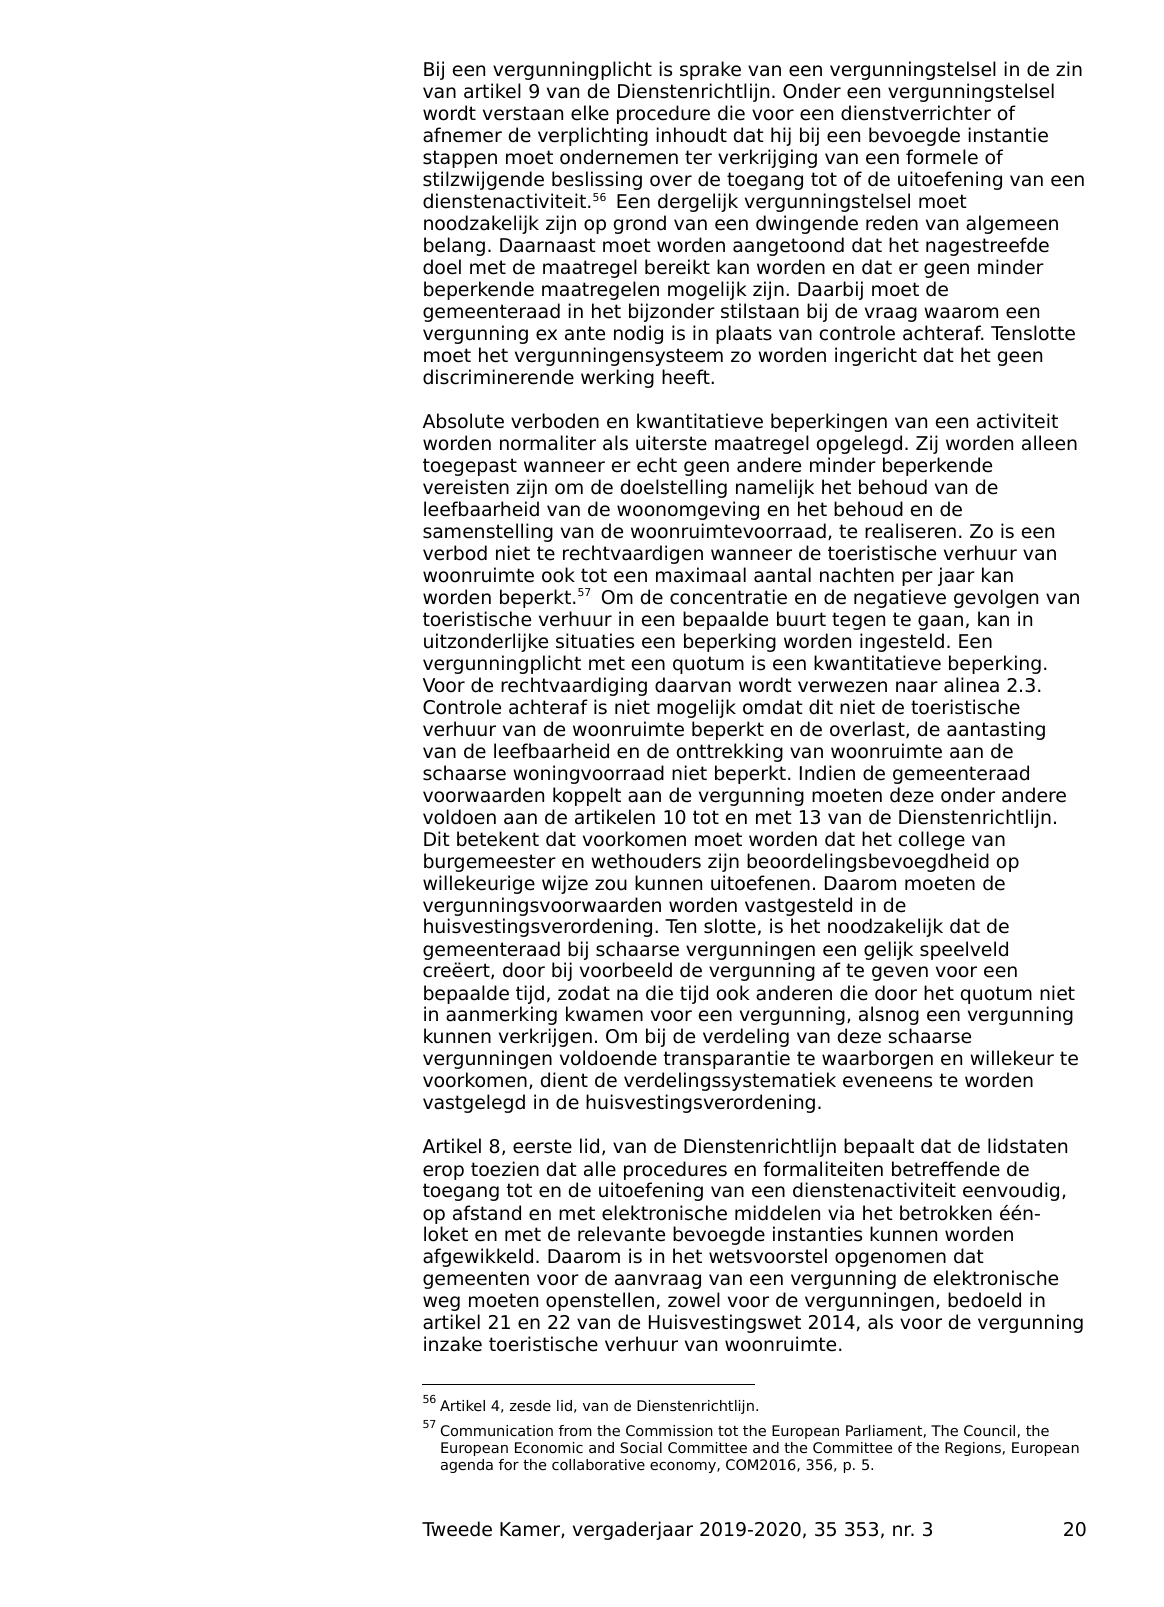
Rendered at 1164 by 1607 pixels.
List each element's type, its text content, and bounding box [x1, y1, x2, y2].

text Artikel 8, eerste lid, van de Dienstenrichtlijn bepaalt dat de lidstaten erop toezien dat alle procedures en formaliteiten betreffende de toegang tot en de uitoefening van een dienstenactiviteit eenvoudig, op afstand en met elektronische middelen via het betrokken één-loket en met de relevante bevoegde instanties kunnen worden afgewikkeld. Daarom is in het wetsvoorstel opgenomen dat gemeenten voor de aanvraag van een vergunning de elektronische weg moeten openstellen, zowel voor de vergunningen, bedoeld in artikel 21 en 22 van de Huisvestingswet 2014, als voor de vergunning inzake toeristische verhuur van woonruimte. [422, 1136, 1087, 1356]
text Artikel 4, zesde lid, van de Dienstenrichtlijn. [422, 1393, 1087, 1416]
text Absolute verboden en kwantitatieve beperkingen van een activiteit worden normaliter als uiterste maatregel opgelegd. Zij worden alleen toegepast wanneer er echt geen andere minder beperkende vereisten zijn om de doelstelling namelijk het behoud van de leefbaarheid van de woonomgeving en het behoud en de samenstelling van de woonruimtevoorraad, te realiseren. Zo is een verbod niet te rechtvaardigen wanneer de toeristische verhuur van woonruimte ook tot een maximaal aantal nachten per jaar kan worden beperkt. Om de concentratie en de negatieve gevolgen van toeristische verhuur in een bepaalde buurt tegen te gaan, kan in uitzonderlijke situaties een beperking worden ingesteld. Een vergunningplicht met een quotum is een kwantitatieve beperking. Voor de rechtvaardiging daarvan wordt verwezen naar alinea 2.3. Controle achteraf is niet mogelijk omdat dit niet de toeristische verhuur van de woonruimte beperkt en de overlast, de aantasting van de leefbaarheid en de onttrekking van woonruimte aan de schaarse woningvoorraad niet beperkt. Indien de gemeenteraad voorwaarden koppelt aan de vergunning moeten deze onder andere voldoen aan de artikelen 10 tot en met 13 van de Dienstenrichtlijn. Dit betekent dat voorkomen moet worden dat het college van burgemeester en wethouders zijn beoordelingsbevoegdheid op willekeurige wijze zou kunnen uitoefenen. Daarom moeten de vergunningsvoorwaarden worden vastgesteld in de huisvestingsverordening. Ten slotte, is het noodzakelijk dat de gemeenteraad bij schaarse vergunningen een gelijk speelveld creëert, door bij voorbeeld de vergunning af te geven voor een bepaalde tijd, zodat na die tijd ook anderen die door het quotum niet in aanmerking kwamen voor een vergunning, alsnog een vergunning kunnen verkrijgen. Om bij de verdeling van deze schaarse vergunningen voldoende transparantie te waarborgen en willekeur te voorkomen, dient de verdelingssystematiek eveneens te worden vastgelegd in de huisvestingsverordening. [422, 411, 1087, 1114]
text Communication from the Commission tot the European Parliament, The Council, the European Economic and Social Committee and the Committee of the Regions, European agenda for the collaborative economy, COM2016, 356, p. 5. [422, 1418, 1087, 1474]
text Bij een vergunningplicht is sprake van een vergunningstelsel in de zin van artikel 9 van de Dienstenrichtlijn. Onder een vergunningstelsel wordt verstaan elke procedure die voor een dienstverrichter of afnemer de verplichting inhoudt dat hij bij een bevoegde instantie stappen moet ondernemen ter verkrijging van een formele of stilzwijgende beslissing over de toegang tot of de uitoefening van een dienstenactiviteit. Een dergelijk vergunningstelsel moet noodzakelijk zijn op grond van een dwingende reden van algemeen belang. Daarnaast moet worden aangetoond dat het nagestreefde doel met de maatregel bereikt kan worden en dat er geen minder beperkende maatregelen mogelijk zijn. Daarbij moet de gemeenteraad in het bijzonder stilstaan bij de vraag waarom een vergunning ex ante nodig is in plaats van controle achteraf. Tenslotte moet het vergunningensysteem zo worden ingericht dat het geen discriminerende werking heeft. [422, 59, 1087, 389]
